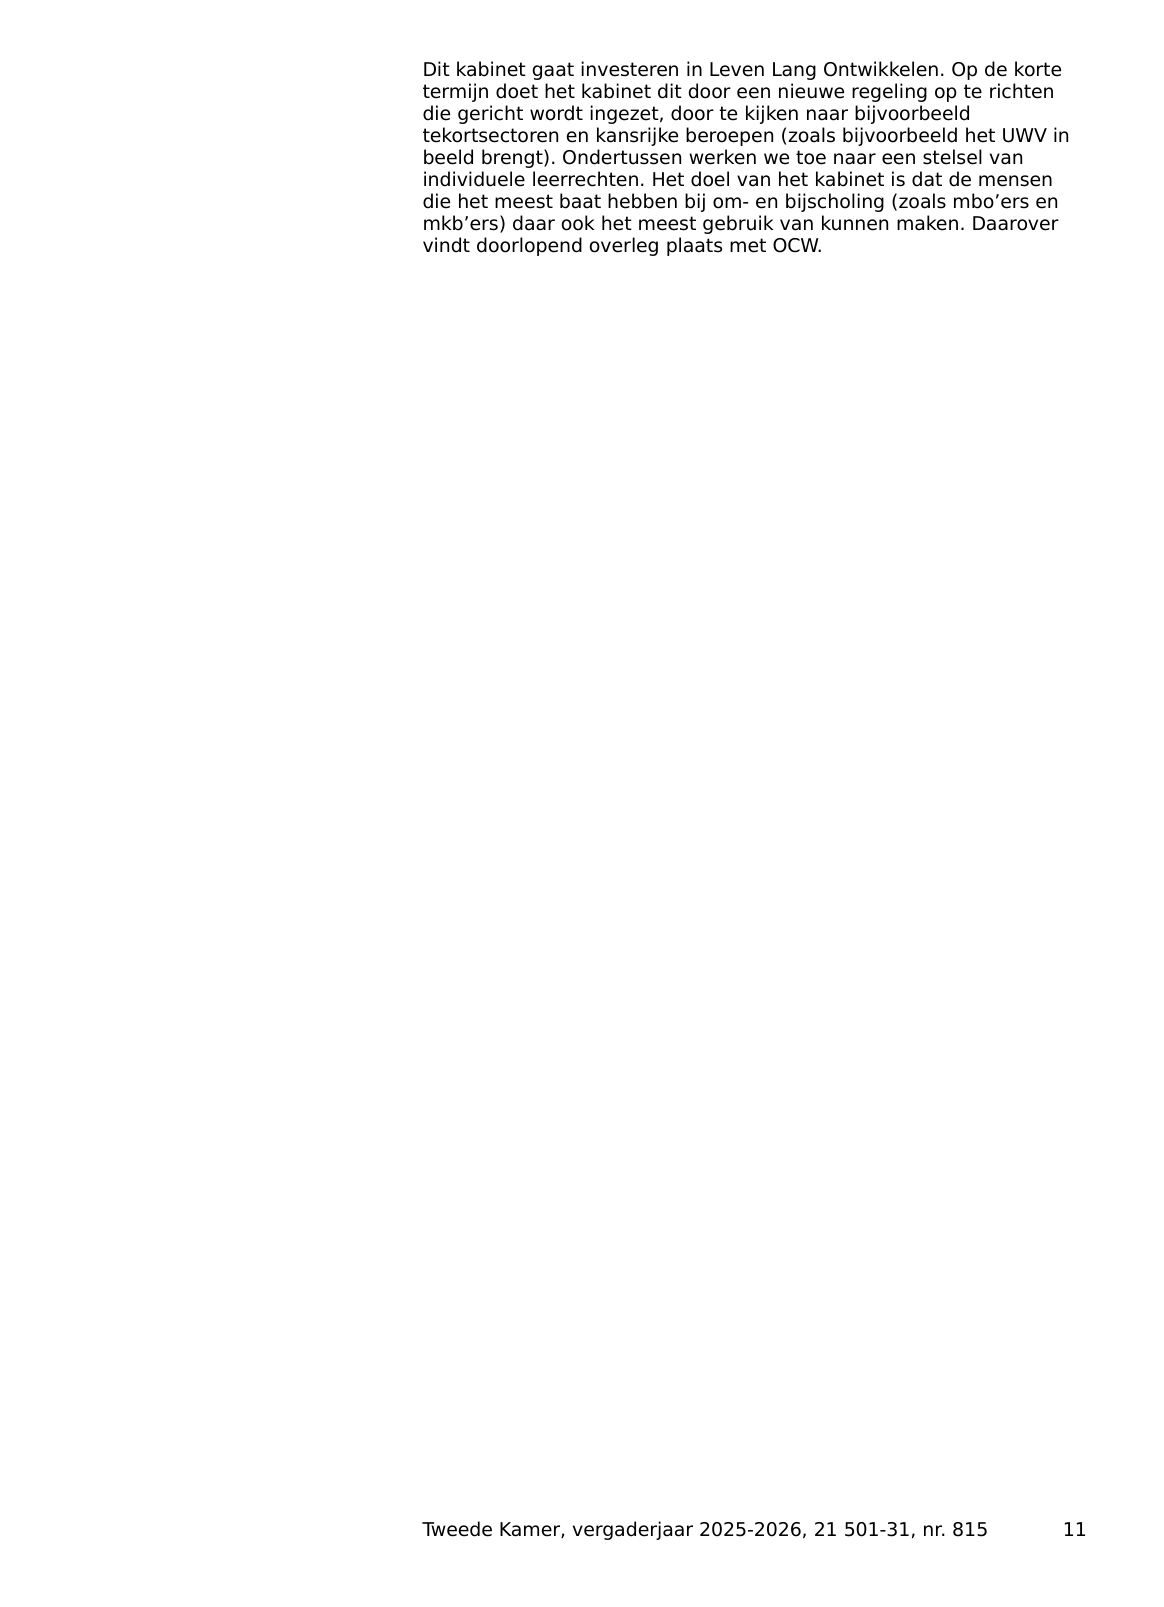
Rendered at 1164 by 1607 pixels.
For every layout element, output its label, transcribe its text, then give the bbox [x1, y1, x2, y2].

text Dit kabinet gaat investeren in Leven Lang Ontwikkelen. Op de korte termijn doet het kabinet dit door een nieuwe regeling op te richten die gericht wordt ingezet, door te kijken naar bijvoorbeeld tekortsectoren en kansrijke beroepen (zoals bijvoorbeeld het UWV in beeld brengt). Ondertussen werken we toe naar een stelsel van individuele leerrechten. Het doel van het kabinet is dat de mensen die het meest baat hebben bij om- en bijscholing (zoals mbo’ers en mkb’ers) daar ook het meest gebruik van kunnen maken. Daarover vindt doorlopend overleg plaats met OCW. [422, 59, 1087, 257]
